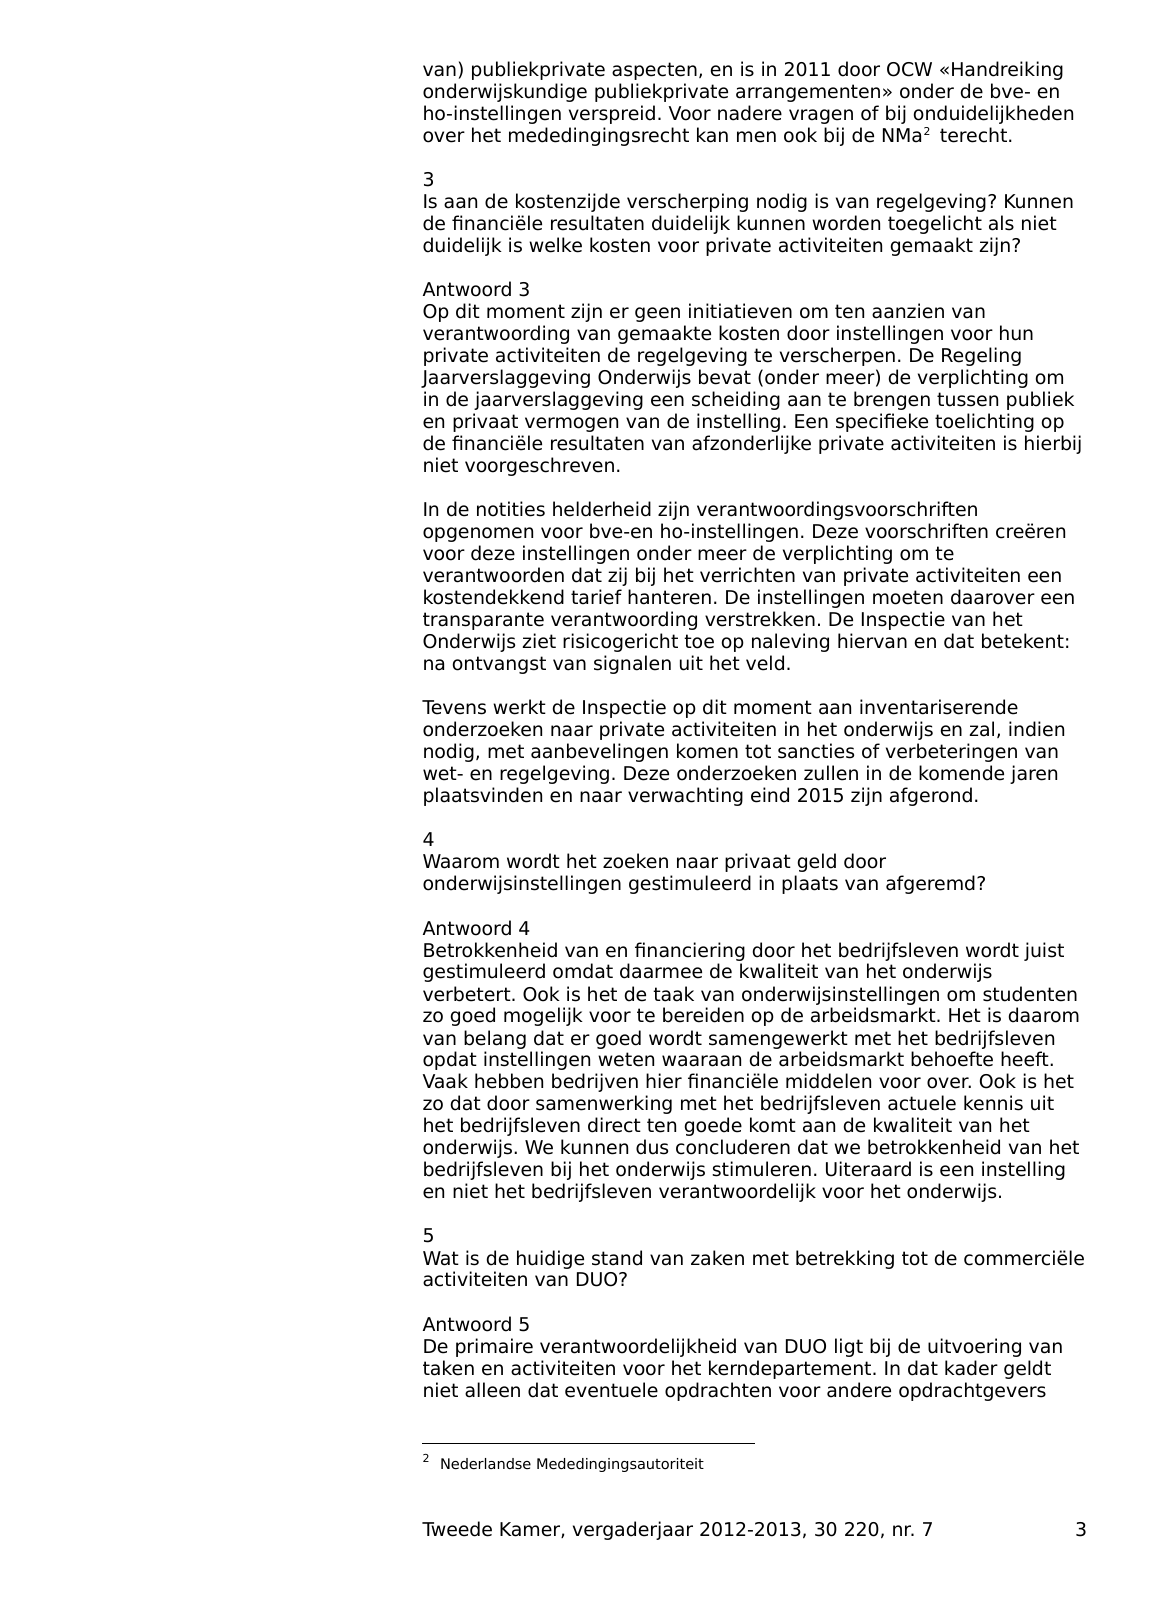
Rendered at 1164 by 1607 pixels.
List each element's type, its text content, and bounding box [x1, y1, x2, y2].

text Antwoord 3 [422, 279, 1087, 301]
text Waarom wordt het zoeken naar privaat geld door onderwijsinstellingen gestimuleerd in plaats van afgeremd? [422, 851, 1087, 895]
text Op dit moment zijn er geen initiatieven om ten aanzien van verantwoording van gemaakte kosten door instellingen voor hun private activiteiten de regelgeving te verscherpen. De Regeling Jaarverslaggeving Onderwijs bevat (onder meer) de verplichting om in de jaarverslaggeving een scheiding aan te brengen tussen publiek en privaat vermogen van de instelling. Een specifieke toelichting op de financiële resultaten van afzonderlijke private activiteiten is hierbij niet voorgeschreven. [422, 301, 1087, 477]
text Antwoord 4 [422, 917, 1087, 939]
text Tevens werkt de Inspectie op dit moment aan inventariserende onderzoeken naar private activiteiten in het onderwijs en zal, indien nodig, met aanbevelingen komen tot sancties of verbeteringen van wet- en regelgeving. Deze onderzoeken zullen in de komende jaren plaatsvinden en naar verwachting eind 2015 zijn afgerond. [422, 697, 1087, 807]
text van) publiekprivate aspecten, en is in 2011 door OCW «Handreiking onderwijskundige publiekprivate arrangementen» onder de bve- en ho-instellingen verspreid. Voor nadere vragen of bij onduidelijkheden over het mededingingsrecht kan men ook bij de NMa terecht. [422, 59, 1087, 147]
text In de notities helderheid zijn verantwoordingsvoorschriften opgenomen voor bve-en ho-instellingen. Deze voorschriften creëren voor deze instellingen onder meer de verplichting om te verantwoorden dat zij bij het verrichten van private activiteiten een kostendekkend tarief hanteren. De instellingen moeten daarover een transparante verantwoording verstrekken. De Inspectie van het Onderwijs ziet risicogericht toe op naleving hiervan en dat betekent: na ontvangst van signalen uit het veld. [422, 499, 1087, 675]
text Nederlandse Mededingingsautoriteit [422, 1452, 1087, 1474]
text De primaire verantwoordelijkheid van DUO ligt bij de uitvoering van taken en activiteiten voor het kerndepartement. In dat kader geldt niet alleen dat eventuele opdrachten voor andere opdrachtgevers [422, 1336, 1087, 1401]
text 3 [422, 169, 1087, 191]
text Wat is de huidige stand van zaken met betrekking tot de commerciële activiteiten van DUO? [422, 1247, 1087, 1291]
text 4 [422, 829, 1087, 851]
text Betrokkenheid van en financiering door het bedrijfsleven wordt juist gestimuleerd omdat daarmee de kwaliteit van het onderwijs verbetert. Ook is het de taak van onderwijsinstellingen om studenten zo goed mogelijk voor te bereiden op de arbeidsmarkt. Het is daarom van belang dat er goed wordt samengewerkt met het bedrijfsleven opdat instellingen weten waaraan de arbeidsmarkt behoefte heeft. Vaak hebben bedrijven hier financiële middelen voor over. Ook is het zo dat door samenwerking met het bedrijfsleven actuele kennis uit het bedrijfsleven direct ten goede komt aan de kwaliteit van het onderwijs. We kunnen dus concluderen dat we betrokkenheid van het bedrijfsleven bij het onderwijs stimuleren. Uiteraard is een instelling en niet het bedrijfsleven verantwoordelijk voor het onderwijs. [422, 939, 1087, 1203]
text 5 [422, 1225, 1087, 1247]
text Antwoord 5 [422, 1313, 1087, 1336]
text Is aan de kostenzijde verscherping nodig is van regelgeving? Kunnen de financiële resultaten duidelijk kunnen worden toegelicht als niet duidelijk is welke kosten voor private activiteiten gemaakt zijn? [422, 191, 1087, 257]
